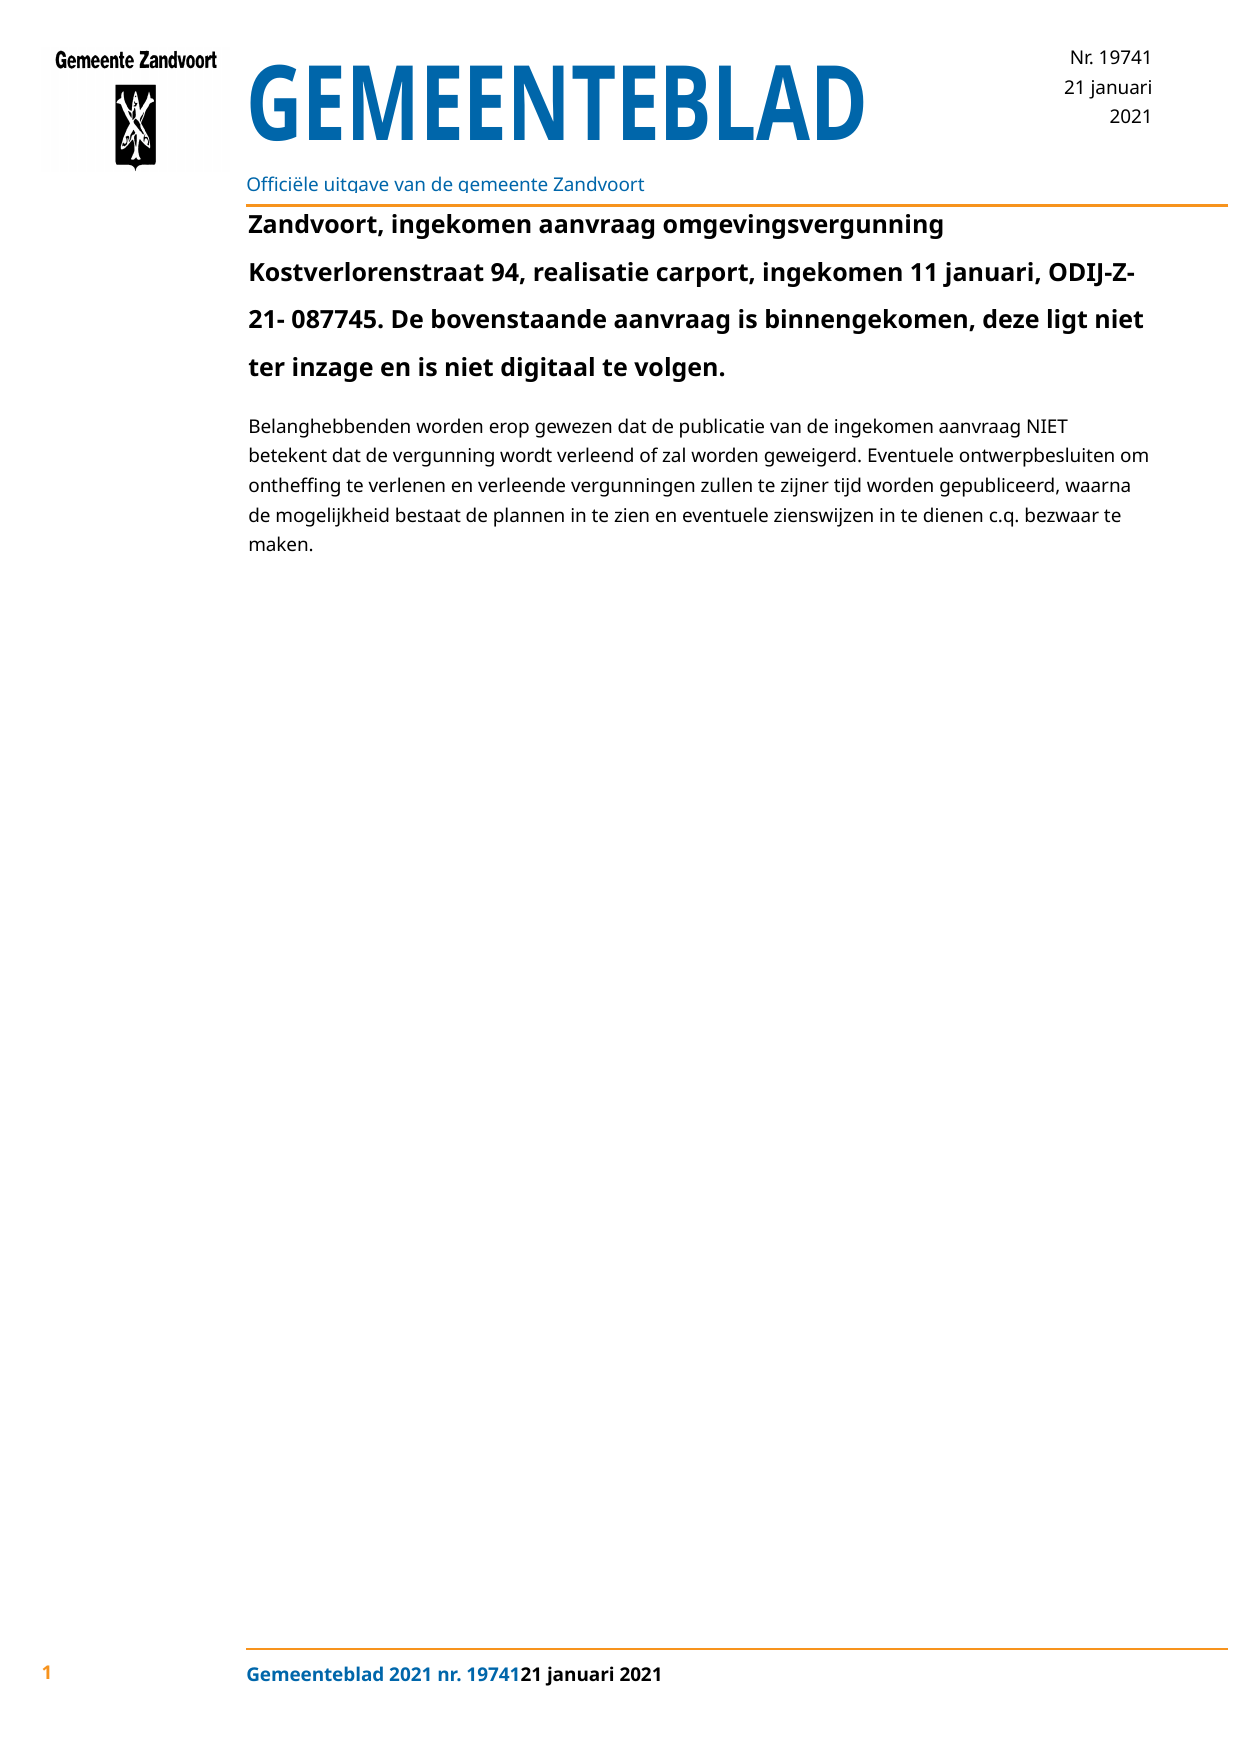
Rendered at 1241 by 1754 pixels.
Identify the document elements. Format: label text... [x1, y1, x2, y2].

text Belanghebbenden worden erop gewezen dat de publicatie van de ingekomen aanvraag NIET betekent dat de vergunning wordt verleend of zal worden geweigerd. Eventuele ontwerpbesluiten om ontheffing te verlenen en verleende vergunningen zullen te zijner tijd worden gepubliceerd, waarna de mogelijkheid bestaat de plannen in te zien en eventuele zienswijzen in te dienen c.q. bezwaar te maken. [248, 413, 1152, 557]
picture [41, 47, 231, 172]
text Zandvoort, ingekomen aanvraag omgevingsvergunning Kostverlorenstraat 94, realisatie carport, ingekomen 11 januari, ODIJ-Z-21- 087745. De bovenstaande aanvraag is binnengekomen, deze ligt niet ter inzage en is niet digitaal te volgen. [248, 207, 1152, 384]
